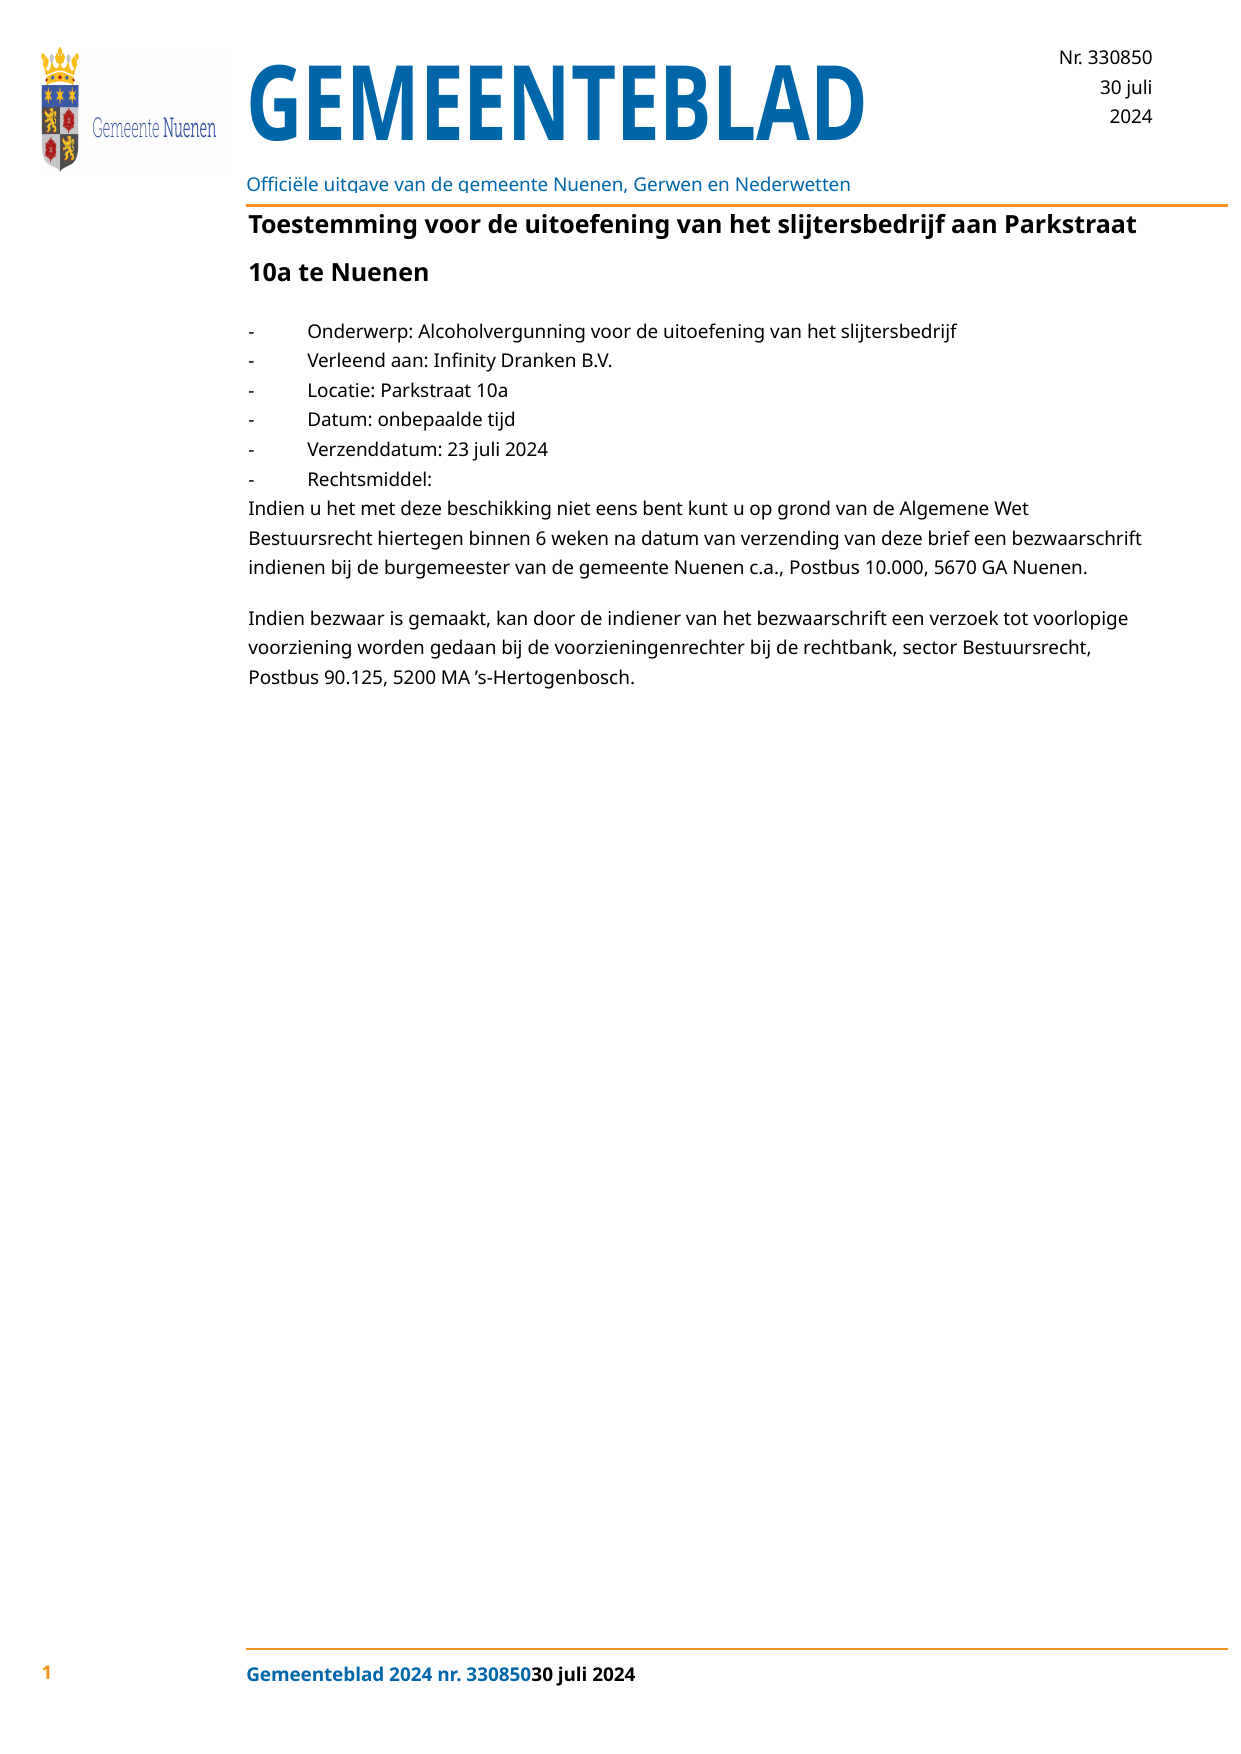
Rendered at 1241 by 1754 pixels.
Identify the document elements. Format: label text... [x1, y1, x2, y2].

text Indien u het met deze beschikking niet eens bent kunt u op grond van de Algemene Wet Bestuursrecht hiertegen binnen 6 weken na datum van verzending van deze brief een bezwaarschrift indienen bij de burgemeester van de gemeente Nuenen c.a., Postbus 10.000, 5670 GA Nuenen. [248, 495, 1152, 580]
list Datum: onbepaalde tijd [248, 407, 1152, 432]
list Verleend aan: Infinity Dranken B.V. [248, 347, 1152, 373]
picture [41, 47, 231, 172]
list Locatie: Parkstraat 10a [248, 377, 1152, 403]
text Toestemming voor de uitoefening van het slijtersbedrijf aan Parkstraat 10a te Nuenen [248, 207, 1152, 288]
list Onderwerp: Alcoholvergunning voor de uitoefening van het slijtersbedrijf [248, 318, 1152, 344]
list Verzenddatum: 23 juli 2024 [248, 436, 1152, 462]
text Indien bezwaar is gemaakt, kan door de indiener van het bezwaarschrift een verzoek tot voorlopige voorziening worden gedaan bij de voorzieningenrechter bij de rechtbank, sector Bestuursrecht, Postbus 90.125, 5200 MA ’s-Hertogenbosch. [248, 605, 1152, 690]
list Rechtsmiddel: [248, 466, 1152, 492]
